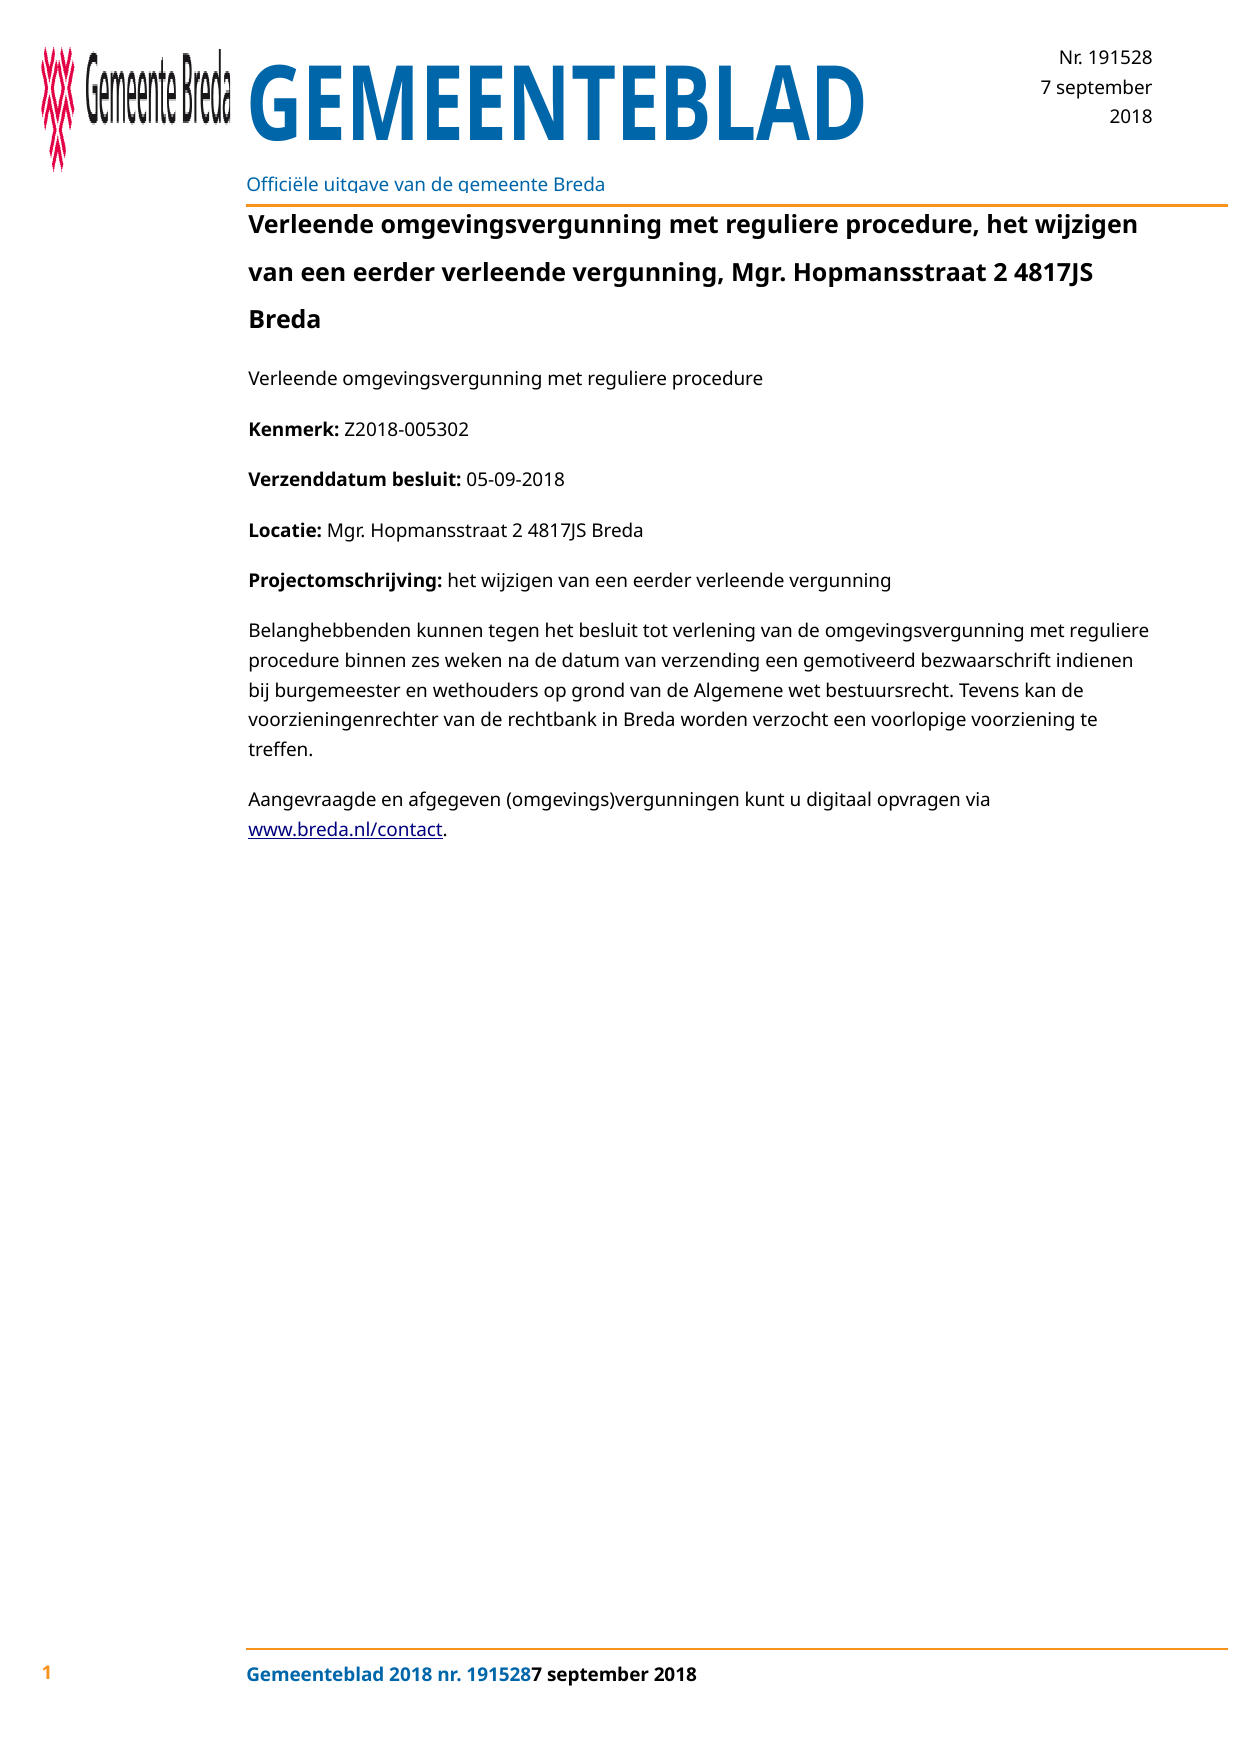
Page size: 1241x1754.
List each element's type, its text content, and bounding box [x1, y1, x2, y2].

text Projectomschrijving: het wijzigen van een eerder verleende vergunning [248, 567, 1152, 593]
text Aangevraagde en afgegeven (omgevings)vergunningen kunt u digitaal opvragen via www.breda.nl/contact. [248, 786, 1152, 842]
text Verleende omgevingsvergunning met reguliere procedure [248, 366, 1152, 391]
picture [41, 47, 231, 172]
text Locatie: Mgr. Hopmansstraat 2 4817JS Breda [248, 517, 1152, 542]
text Verleende omgevingsvergunning met reguliere procedure, het wijzigen van een eerder verleende vergunning, Mgr. Hopmansstraat 2 4817JS Breda [248, 207, 1152, 336]
text Kenmerk: Z2018-005302 [248, 416, 1152, 442]
text Verzenddatum besluit: 05-09-2018 [248, 466, 1152, 492]
text Belanghebbenden kunnen tegen het besluit tot verlening van de omgevingsvergunning met reguliere procedure binnen zes weken na de datum van verzending een gemotiveerd bezwaarschrift indienen bij burgemeester en wethouders op grond van de Algemene wet bestuursrecht. Tevens kan de voorzieningenrechter van de rechtbank in Breda worden verzocht een voorlopige voorziening te treffen. [248, 618, 1152, 762]
